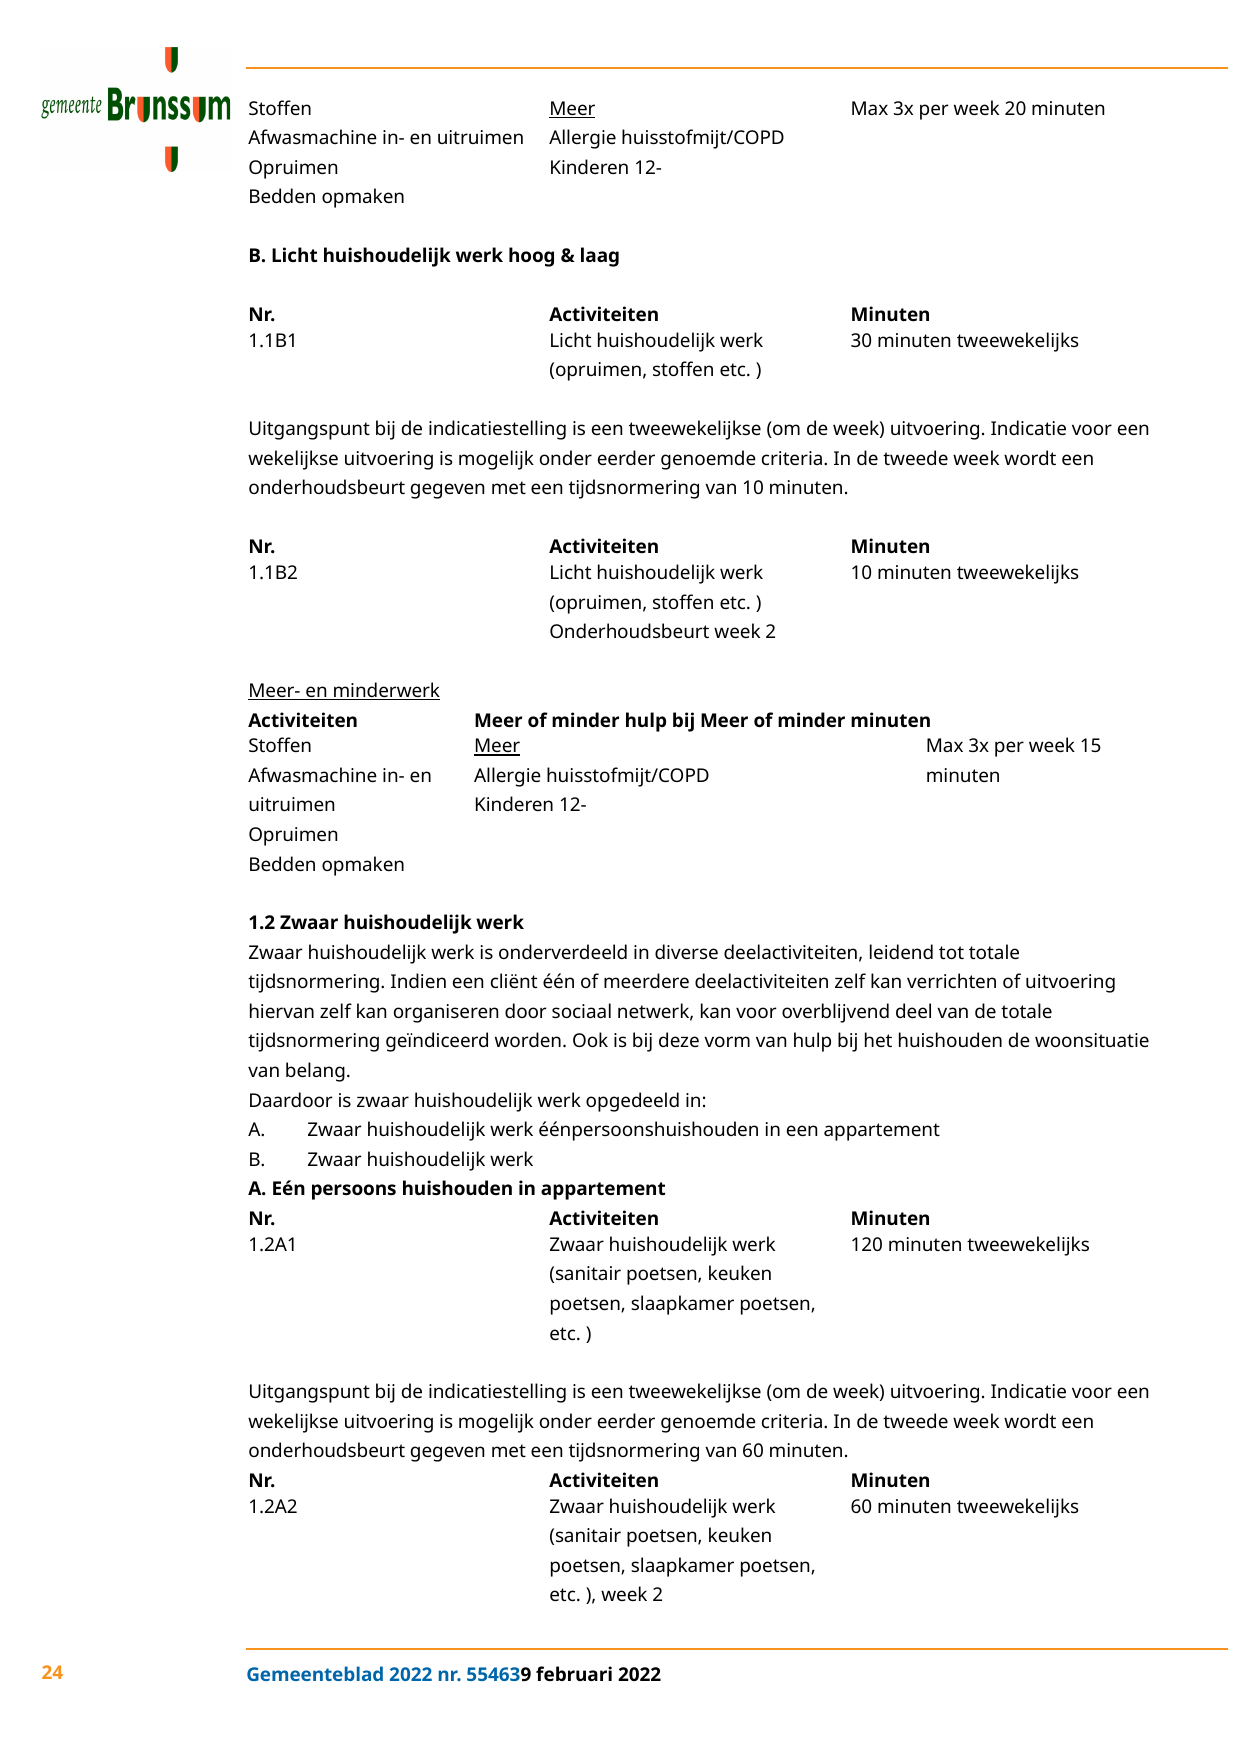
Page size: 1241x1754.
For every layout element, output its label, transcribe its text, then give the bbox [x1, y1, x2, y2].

table_cell 1.2A1 [248, 1231, 549, 1346]
text Zwaar huishoudelijk werk is onderverdeeld in diverse deelactiviteiten, leidend tot totale tijdsnormering. Indien een cliënt één of meerdere deelactiviteiten zelf kan verrichten of uitvoering hiervan zelf kan organiseren door sociaal netwerk, kan voor overblijvend deel van de totale tijdsnormering geïndiceerd worden. Ook is bij deze vorm van hulp bij het huishouden de woonsituatie van belang. [248, 939, 1152, 1083]
table_header Nr. [248, 534, 549, 559]
text Uitgangspunt bij de indicatiestelling is een tweewekelijkse (om de week) uitvoering. Indicatie voor een wekelijkse uitvoering is mogelijk onder eerder genoemde criteria. In de tweede week wordt een onderhoudsbeurt gegeven met een tijdsnormering van 60 minuten. [248, 1378, 1152, 1463]
table_header Activiteiten [549, 1467, 850, 1493]
table_header Activiteiten [549, 534, 850, 559]
text A. Eén persoons huishouden in appartement [248, 1176, 1152, 1201]
table_cell Licht huishoudelijk werk (opruimen, stoffen etc. ) [549, 327, 850, 382]
list Zwaar huishoudelijk werk éénpersoonshuishouden in een appartement [248, 1116, 1152, 1142]
table_header Minuten [850, 1467, 1152, 1493]
table_cell 120 minuten tweewekelijks [850, 1231, 1152, 1346]
table_header Nr. [248, 1205, 549, 1231]
table_cell Stoffen Afwasmachine in- en uitruimen Opruimen Bedden opmaken [248, 733, 474, 877]
table_header Meer of minder hulp bij [474, 707, 700, 732]
table_header Minuten [850, 301, 1152, 327]
table_cell Max 3x per week 15 minuten [926, 733, 1152, 877]
table_cell Max 3x per week 20 minuten [850, 95, 1152, 209]
table_cell Meer Allergie huisstofmijt/COPD Kinderen 12- [549, 95, 850, 209]
table_cell Zwaar huishoudelijk werk (sanitair poetsen, keuken poetsen, slaapkamer poetsen, etc. ), week 2 [549, 1493, 850, 1607]
text 1.2 Zwaar huishoudelijk werk [248, 909, 1152, 935]
table_header Nr. [248, 1467, 549, 1493]
table_header Activiteiten [549, 301, 850, 327]
text Daardoor is zwaar huishoudelijk werk opgedeeld in: [248, 1087, 1152, 1113]
table_cell 1.1B2 [248, 559, 549, 644]
table_header Minuten [850, 1205, 1152, 1231]
table_cell Meer Allergie huisstofmijt/COPD Kinderen 12- [474, 733, 926, 877]
table_cell 10 minuten tweewekelijks [850, 559, 1152, 644]
list Zwaar huishoudelijk werk [248, 1146, 1152, 1172]
table_cell 1.2A2 [248, 1493, 549, 1607]
table_header Nr. [248, 301, 549, 327]
text Meer- en minderwerk [248, 677, 1152, 703]
table_cell Licht huishoudelijk werk (opruimen, stoffen etc. ) Onderhoudsbeurt week 2 [549, 559, 850, 644]
table_cell Stoffen Afwasmachine in- en uitruimen Opruimen Bedden opmaken [248, 95, 549, 209]
table_header Meer of minder minuten [700, 707, 1152, 732]
table_header Minuten [850, 534, 1152, 559]
table_cell 60 minuten tweewekelijks [850, 1493, 1152, 1607]
table_header Activiteiten [248, 707, 474, 732]
picture [41, 47, 231, 172]
table_cell Zwaar huishoudelijk werk (sanitair poetsen, keuken poetsen, slaapkamer poetsen, etc. ) [549, 1231, 850, 1346]
text B. Licht huishoudelijk werk hoog & laag [248, 242, 1152, 268]
text Uitgangspunt bij de indicatiestelling is een tweewekelijkse (om de week) uitvoering. Indicatie voor een wekelijkse uitvoering is mogelijk onder eerder genoemde criteria. In de tweede week wordt een onderhoudsbeurt gegeven met een tijdsnormering van 10 minuten. [248, 415, 1152, 500]
table_cell 30 minuten tweewekelijks [850, 327, 1152, 382]
table_cell 1.1B1 [248, 327, 549, 382]
table_header Activiteiten [549, 1205, 850, 1231]
